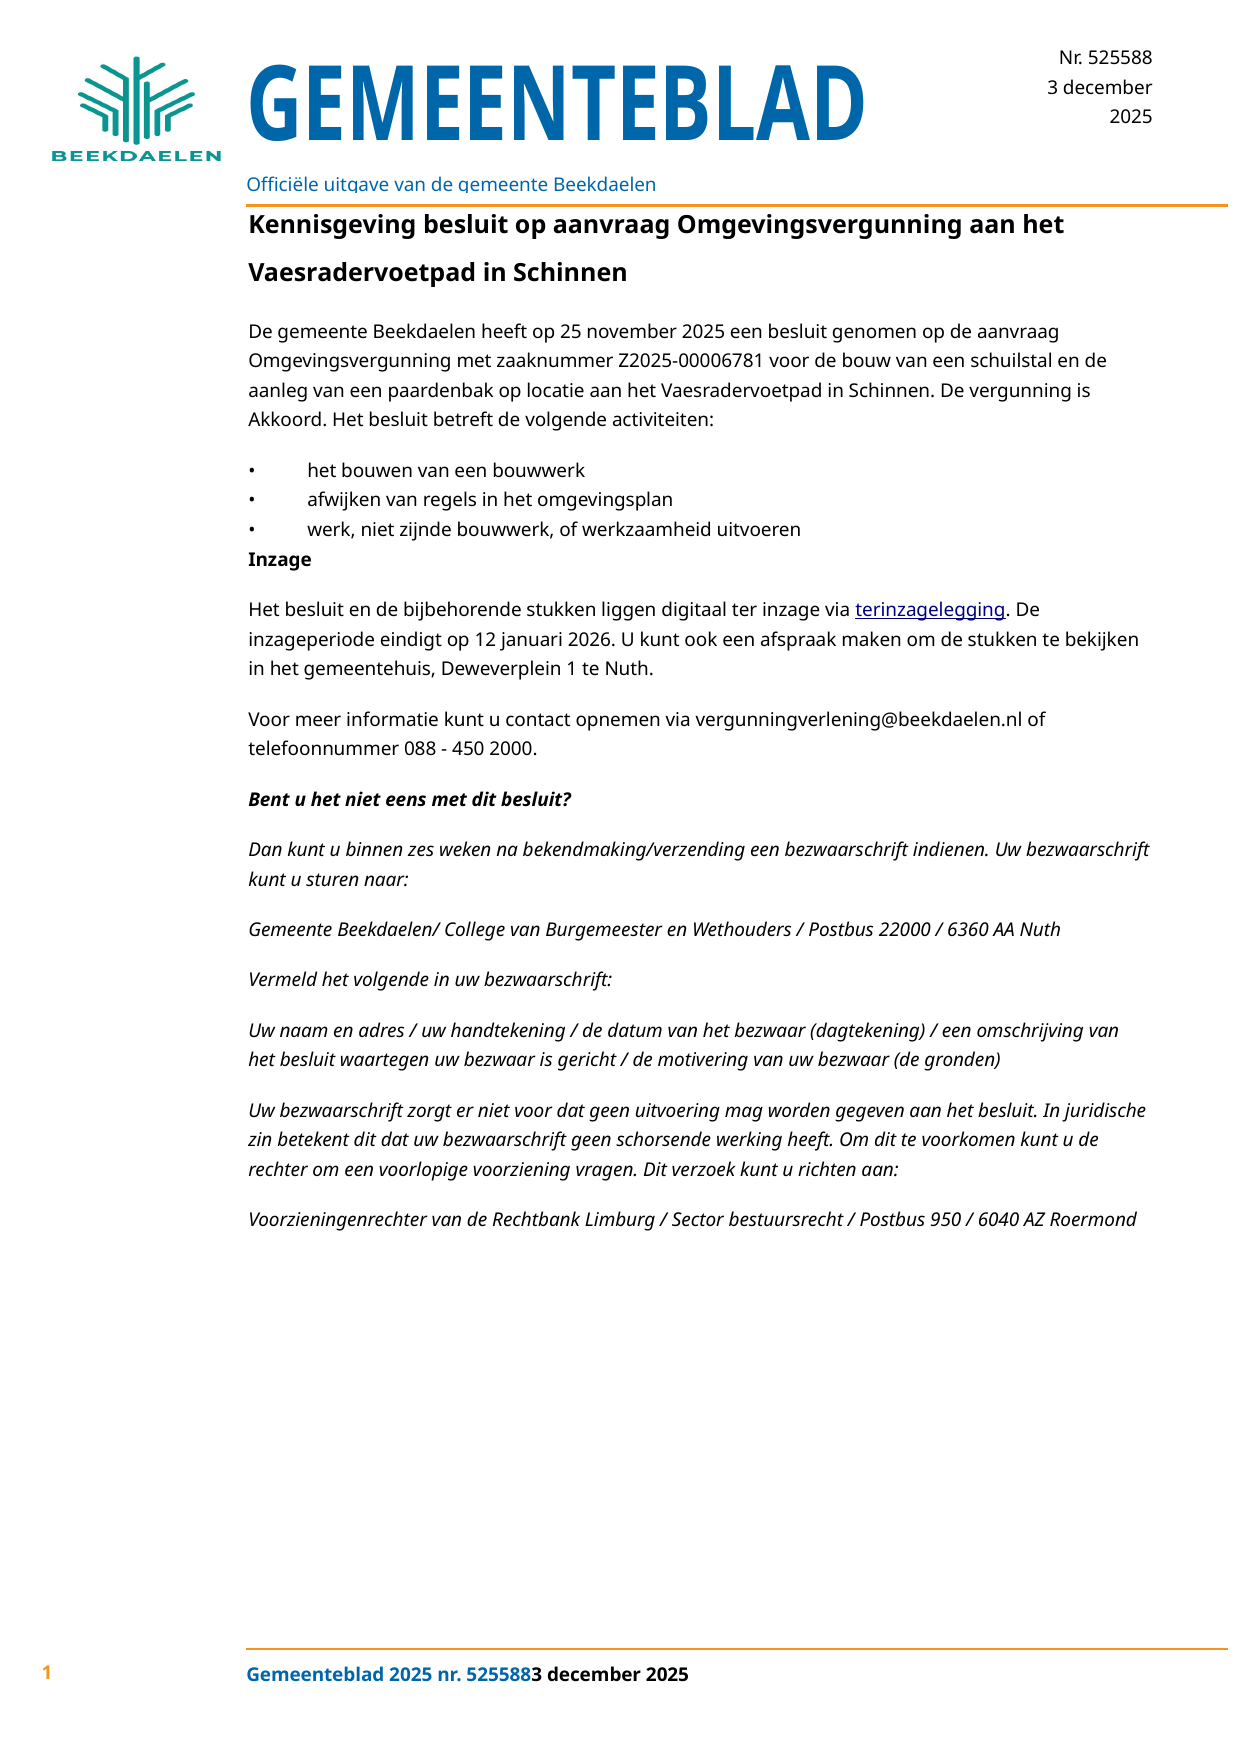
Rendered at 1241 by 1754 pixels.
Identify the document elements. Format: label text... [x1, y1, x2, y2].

text Voorzieningenrechter van de Rechtbank Limburg / Sector bestuursrecht / Postbus 950 / 6040 AZ Roermond [248, 1207, 1152, 1232]
text Dan kunt u binnen zes weken na bekendmaking/verzending een bezwaarschrift indienen. Uw bezwaarschrift kunt u sturen naar: [248, 836, 1152, 892]
text Uw bezwaarschrift zorgt er niet voor dat geen uitvoering mag worden gegeven aan het besluit. In juridische zin betekent dit dat uw bezwaarschrift geen schorsende werking heeft. Om dit te voorkomen kunt u de rechter om een voorlopige voorziening vragen. Dit verzoek kunt u richten aan: [248, 1097, 1152, 1182]
picture [41, 47, 231, 172]
text De gemeente Beekdaelen heeft op 25 november 2025 een besluit genomen op de aanvraag Omgevingsvergunning met zaaknummer Z2025-00006781 voor de bouw van een schuilstal en de aanleg van een paardenbak op locatie aan het Vaesradervoetpad in Schinnen. De vergunning is Akkoord. Het besluit betreft de volgende activiteiten: [248, 318, 1152, 432]
list het bouwen van een bouwwerk [248, 457, 1152, 483]
text Vermeld het volgende in uw bezwaarschrift: [248, 967, 1152, 992]
text Voor meer informatie kunt u contact opnemen via vergunningverlening@beekdaelen.nl of telefoonnummer 088 - 450 2000. [248, 706, 1152, 761]
text Uw naam en adres / uw handtekening / de datum van het bezwaar (dagtekening) / een omschrijving van het besluit waartegen uw bezwaar is gericht / de motivering van uw bezwaar (de gronden) [248, 1017, 1152, 1072]
text Kennisgeving besluit op aanvraag Omgevingsvergunning aan het Vaesradervoetpad in Schinnen [248, 207, 1152, 288]
list afwijken van regels in het omgevingsplan [248, 487, 1152, 512]
text Gemeente Beekdaelen/ College van Burgemeester en Wethouders / Postbus 22000 / 6360 AA Nuth [248, 916, 1152, 942]
text Inzage [248, 546, 1152, 572]
text Het besluit en de bijbehorende stukken liggen digitaal ter inzage via terinzagelegging. De inzageperiode eindigt op 12 januari 2026. U kunt ook een afspraak maken om de stukken te bekijken in het gemeentehuis, Deweverplein 1 te Nuth. [248, 596, 1152, 681]
text Bent u het niet eens met dit besluit? [248, 786, 1152, 812]
list werk, niet zijnde bouwwerk, of werkzaamheid uitvoeren [248, 516, 1152, 542]
